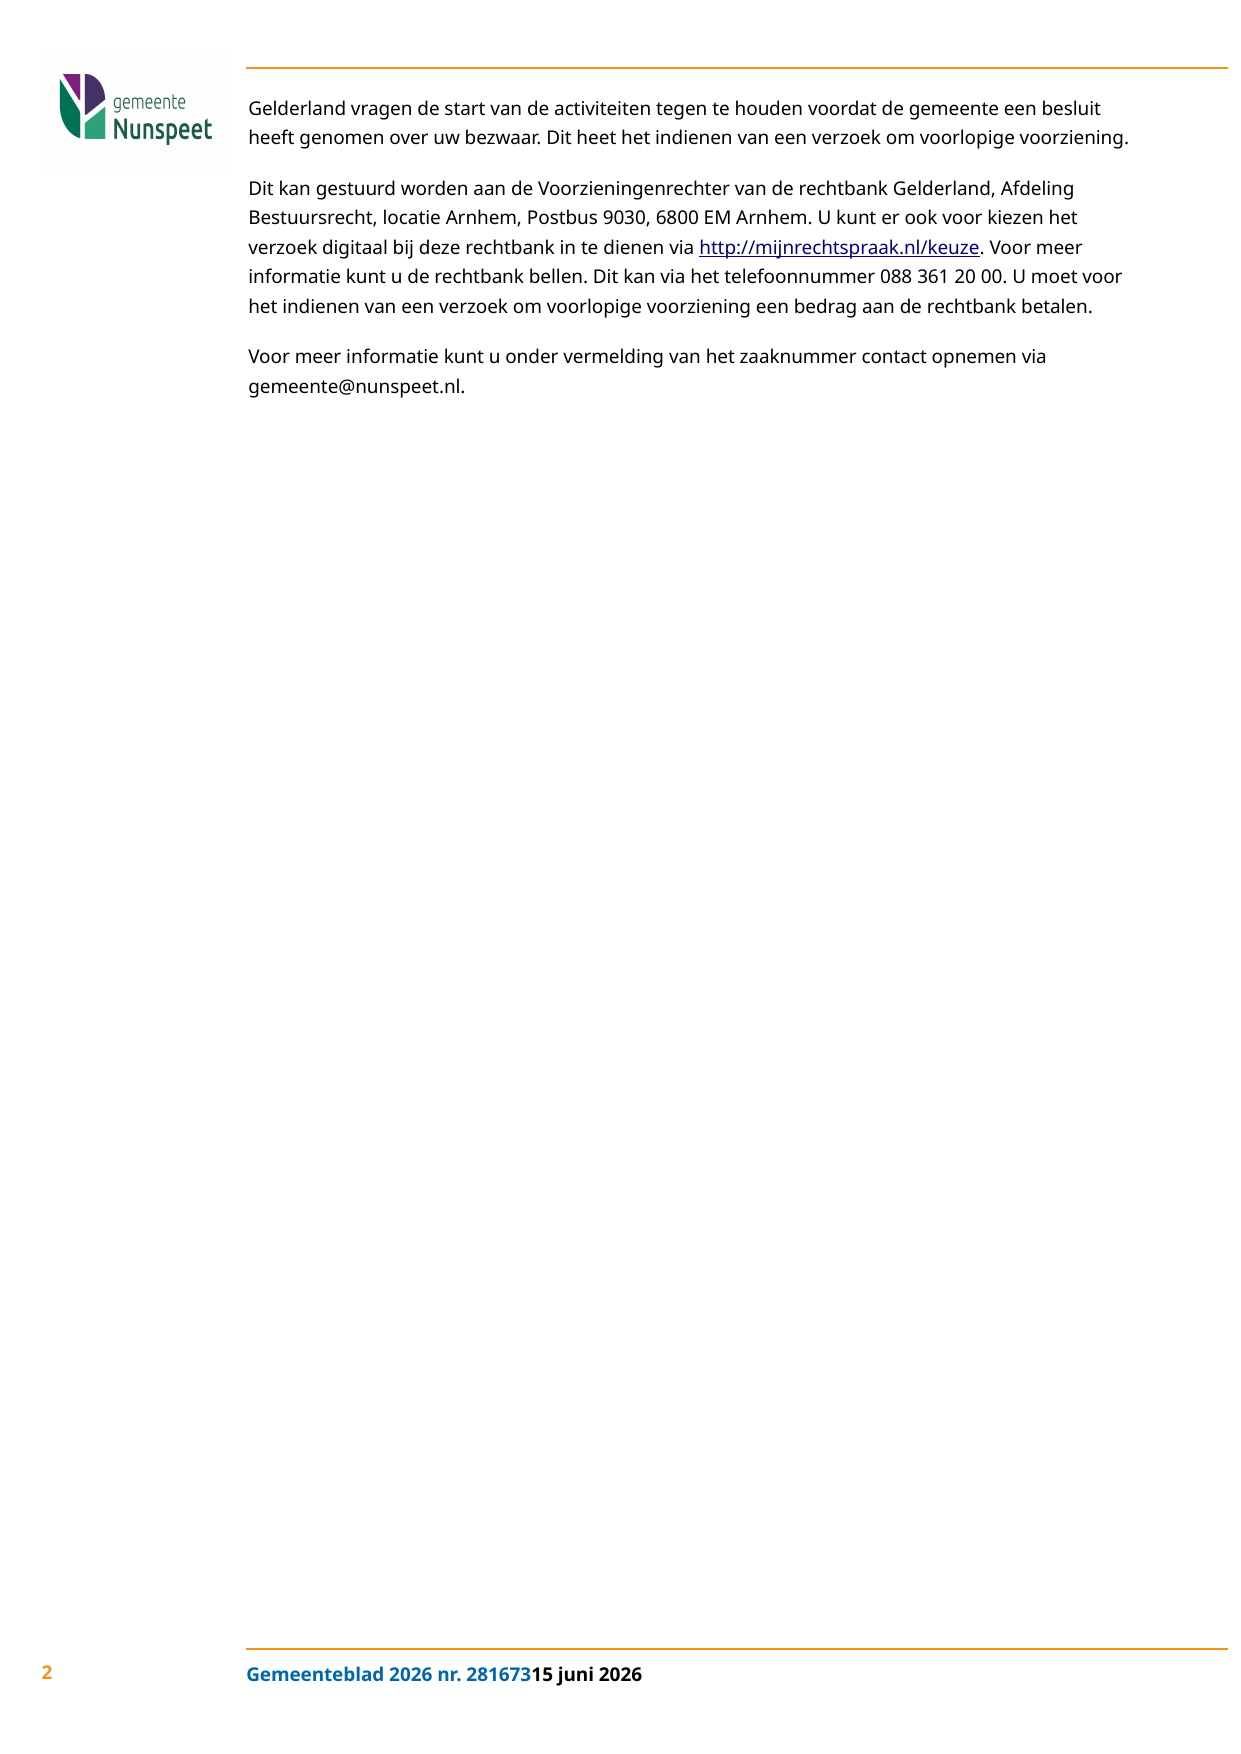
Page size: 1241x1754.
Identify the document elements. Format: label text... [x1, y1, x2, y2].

text Gelderland vragen de start van de activiteiten tegen te houden voordat de gemeente een besluit heeft genomen over uw bezwaar. Dit heet het indienen van een verzoek om voorlopige voorziening. [248, 95, 1152, 150]
picture [41, 47, 231, 172]
text Voor meer informatie kunt u onder vermelding van het zaaknummer contact opnemen via gemeente@nunspeet.nl. [248, 343, 1152, 399]
text Dit kan gestuurd worden aan de Voorzieningenrechter van de rechtbank Gelderland, Afdeling Bestuursrecht, locatie Arnhem, Postbus 9030, 6800 EM Arnhem. U kunt er ook voor kiezen het verzoek digitaal bij deze rechtbank in te dienen via http://mijnrechtspraak.nl/keuze. Voor meer informatie kunt u de rechtbank bellen. Dit kan via het telefoonnummer 088 361 20 00. U moet voor het indienen van een verzoek om voorlopige voorziening een bedrag aan de rechtbank betalen. [248, 175, 1152, 319]
